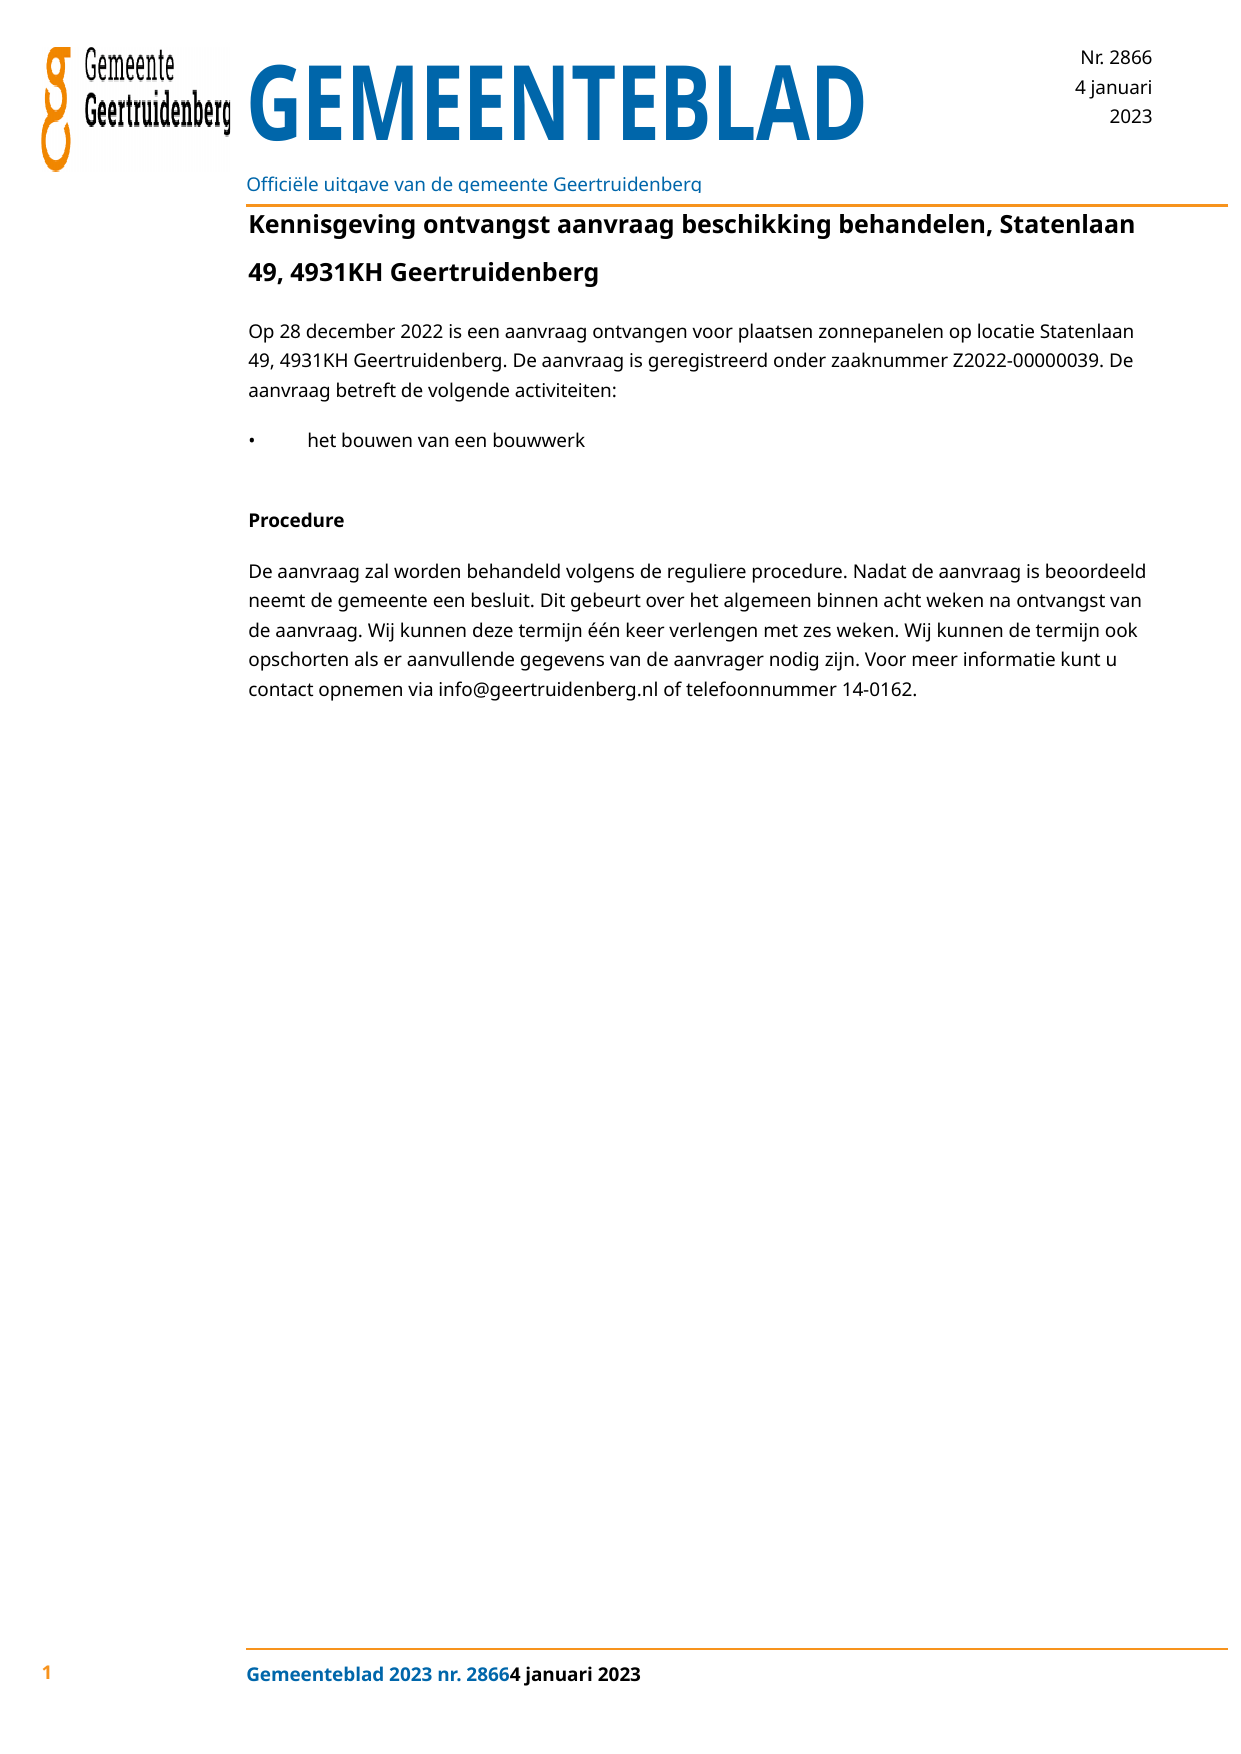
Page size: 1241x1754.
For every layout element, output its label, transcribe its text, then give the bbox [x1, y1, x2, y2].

text Kennisgeving ontvangst aanvraag beschikking behandelen, Statenlaan 49, 4931KH Geertruidenberg [248, 207, 1152, 288]
picture [41, 47, 231, 172]
text Op 28 december 2022 is een aanvraag ontvangen voor plaatsen zonnepanelen op locatie Statenlaan 49, 4931KH Geertruidenberg. De aanvraag is geregistreerd onder zaaknummer Z2022-00000039. De aanvraag betreft de volgende activiteiten: [248, 318, 1152, 403]
text Procedure [248, 507, 1152, 533]
list het bouwen van een bouwwerk [248, 427, 1152, 453]
text De aanvraag zal worden behandeld volgens de reguliere procedure. Nadat de aanvraag is beoordeeld neemt de gemeente een besluit. Dit gebeurt over het algemeen binnen acht weken na ontvangst van de aanvraag. Wij kunnen deze termijn één keer verlengen met zes weken. Wij kunnen de termijn ook opschorten als er aanvullende gegevens van de aanvrager nodig zijn. Voor meer informatie kunt u contact opnemen via info@geertruidenberg.nl of telefoonnummer 14-0162. [248, 558, 1152, 702]
